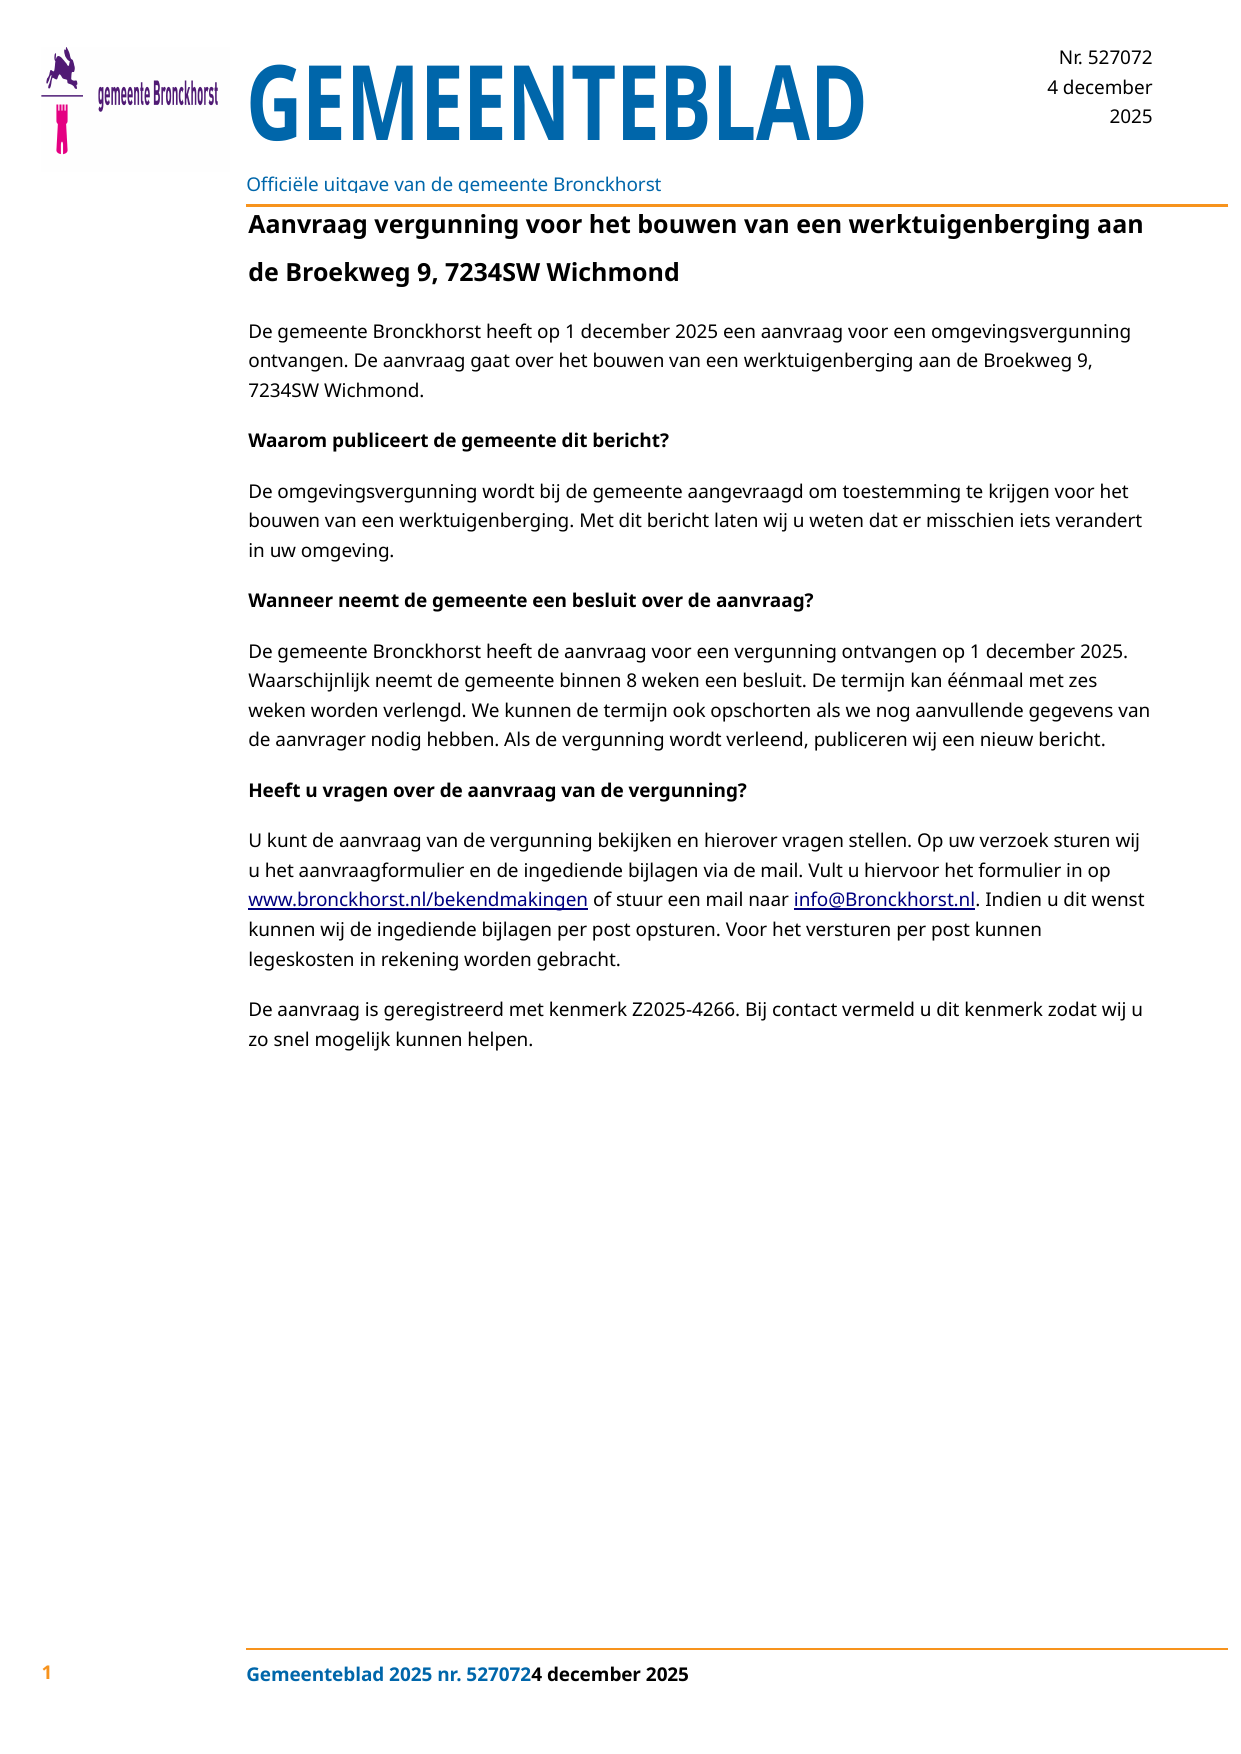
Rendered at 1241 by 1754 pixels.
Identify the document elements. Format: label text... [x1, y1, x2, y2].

text Heeft u vragen over de aanvraag van de vergunning? [248, 777, 1152, 803]
text De gemeente Bronckhorst heeft de aanvraag voor een vergunning ontvangen op 1 december 2025. Waarschijnlijk neemt de gemeente binnen 8 weken een besluit. De termijn kan éénmaal met zes weken worden verlengd. We kunnen de termijn ook opschorten als we nog aanvullende gegevens van de aanvrager nodig hebben. Als de vergunning wordt verleend, publiceren wij een nieuw bericht. [248, 638, 1152, 752]
text De aanvraag is geregistreerd met kenmerk Z2025-4266. Bij contact vermeld u dit kenmerk zodat wij u zo snel mogelijk kunnen helpen. [248, 996, 1152, 1052]
text De gemeente Bronckhorst heeft op 1 december 2025 een aanvraag voor een omgevingsvergunning ontvangen. De aanvraag gaat over het bouwen van een werktuigenberging aan de Broekweg 9, 7234SW Wichmond. [248, 318, 1152, 403]
text Wanneer neemt de gemeente een besluit over de aanvraag? [248, 587, 1152, 613]
text U kunt de aanvraag van de vergunning bekijken en hierover vragen stellen. Op uw verzoek sturen wij u het aanvraagformulier en de ingediende bijlagen via de mail. Vult u hiervoor het formulier in op www.bronckhorst.nl/bekendmakingen of stuur een mail naar info@Bronckhorst.nl. Indien u dit wenst kunnen wij de ingediende bijlagen per post opsturen. Voor het versturen per post kunnen legeskosten in rekening worden gebracht. [248, 827, 1152, 972]
text De omgevingsvergunning wordt bij de gemeente aangevraagd om toestemming te krijgen voor het bouwen van een werktuigenberging. Met dit bericht laten wij u weten dat er misschien iets verandert in uw omgeving. [248, 478, 1152, 563]
picture [41, 47, 231, 172]
text Aanvraag vergunning voor het bouwen van een werktuigenberging aan de Broekweg 9, 7234SW Wichmond [248, 207, 1152, 288]
text Waarom publiceert de gemeente dit bericht? [248, 427, 1152, 453]
